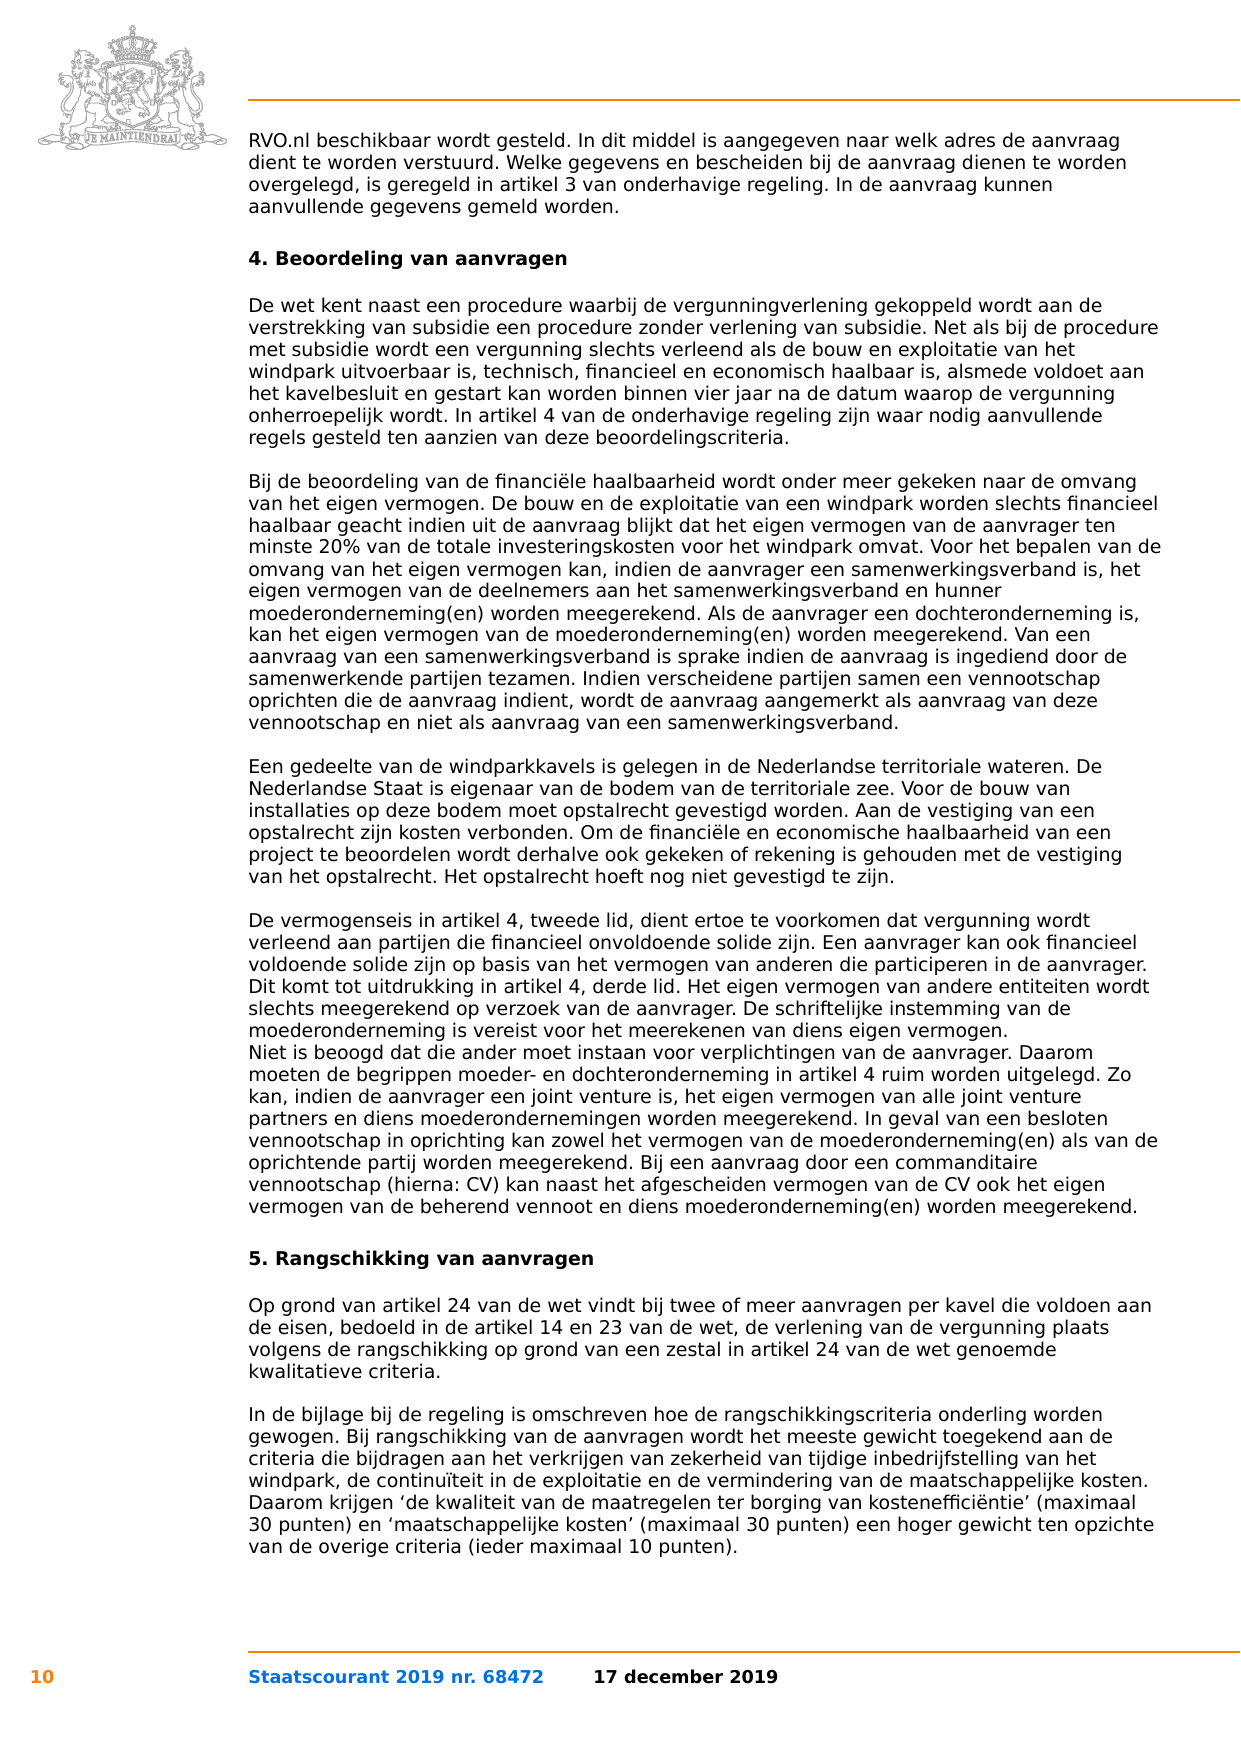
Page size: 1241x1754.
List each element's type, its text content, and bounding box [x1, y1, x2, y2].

text Bij de beoordeling van de financiële haalbaarheid wordt onder meer gekeken naar de omvang van het eigen vermogen. De bouw en de exploitatie van een windpark worden slechts financieel haalbaar geacht indien uit de aanvraag blijkt dat het eigen vermogen van de aanvrager ten minste 20% van de totale investeringskosten voor het windpark omvat. Voor het bepalen van de omvang van het eigen vermogen kan, indien de aanvrager een samenwerkingsverband is, het eigen vermogen van de deelnemers aan het samenwerkingsverband en hunner moederonderneming(en) worden meegerekend. Als de aanvrager een dochteronderneming is, kan het eigen vermogen van de moederonderneming(en) worden meegerekend. Van een aanvraag van een samenwerkingsverband is sprake indien de aanvraag is ingediend door de samenwerkende partijen tezamen. Indien verscheidene partijen samen een vennootschap oprichten die de aanvraag indient, wordt de aanvraag aangemerkt als aanvraag van deze vennootschap en niet als aanvraag van een samenwerkingsverband. [248, 471, 1163, 734]
text Niet is beoogd dat die ander moet instaan voor verplichtingen van de aanvrager. Daarom moeten de begrippen moeder- en dochteronderneming in artikel 4 ruim worden uitgelegd. Zo kan, indien de aanvrager een joint venture is, het eigen vermogen van alle joint venture partners en diens moederondernemingen worden meegerekend. In geval van een besloten vennootschap in oprichting kan zowel het vermogen van de moederonderneming(en) als van de oprichtende partij worden meegerekend. Bij een aanvraag door een commanditaire vennootschap (hierna: CV) kan naast het afgescheiden vermogen van de CV ook het eigen vermogen van de beherend vennoot en diens moederonderneming(en) worden meegerekend. [248, 1042, 1163, 1218]
picture [38, 25, 227, 150]
text RVO.nl beschikbaar wordt gesteld. In dit middel is aangegeven naar welk adres de aanvraag dient te worden verstuurd. Welke gegevens en bescheiden bij de aanvraag dienen te worden overgelegd, is geregeld in artikel 3 van onderhavige regeling. In de aanvraag kunnen aanvullende gegevens gemeld worden. [248, 130, 1163, 218]
text De vermogenseis in artikel 4, tweede lid, dient ertoe te voorkomen dat vergunning wordt verleend aan partijen die financieel onvoldoende solide zijn. Een aanvrager kan ook financieel voldoende solide zijn op basis van het vermogen van anderen die participeren in de aanvrager. Dit komt tot uitdrukking in artikel 4, derde lid. Het eigen vermogen van andere entiteiten wordt slechts meegerekend op verzoek van de aanvrager. De schriftelijke instemming van de moederonderneming is vereist voor het meerekenen van diens eigen vermogen. [248, 910, 1163, 1042]
text Op grond van artikel 24 van de wet vindt bij twee of meer aanvragen per kavel die voldoen aan de eisen, bedoeld in de artikel 14 en 23 van de wet, de verlening van de vergunning plaats volgens de rangschikking op grond van een zestal in artikel 24 van de wet genoemde kwalitatieve criteria. [248, 1294, 1163, 1382]
subtitle 4. Beoordeling van aanvragen [248, 248, 1163, 270]
text Een gedeelte van de windparkkavels is gelegen in de Nederlandse territoriale wateren. De Nederlandse Staat is eigenaar van de bodem van de territoriale zee. Voor de bouw van installaties op deze bodem moet opstalrecht gevestigd worden. Aan de vestiging van een opstalrecht zijn kosten verbonden. Om de financiële en economische haalbaarheid van een project te beoordelen wordt derhalve ook gekeken of rekening is gehouden met de vestiging van het opstalrecht. Het opstalrecht hoeft nog niet gevestigd te zijn. [248, 756, 1163, 888]
text De wet kent naast een procedure waarbij de vergunningverlening gekoppeld wordt aan de verstrekking van subsidie een procedure zonder verlening van subsidie. Net als bij de procedure met subsidie wordt een vergunning slechts verleend als de bouw en exploitatie van het windpark uitvoerbaar is, technisch, financieel en economisch haalbaar is, alsmede voldoet aan het kavelbesluit en gestart kan worden binnen vier jaar na de datum waarop de vergunning onherroepelijk wordt. In artikel 4 van de onderhavige regeling zijn waar nodig aanvullende regels gesteld ten aanzien van deze beoordelingscriteria. [248, 295, 1163, 449]
text In de bijlage bij de regeling is omschreven hoe de rangschikkingscriteria onderling worden gewogen. Bij rangschikking van de aanvragen wordt het meeste gewicht toegekend aan de criteria die bijdragen aan het verkrijgen van zekerheid van tijdige inbedrijfstelling van het windpark, de continuïteit in de exploitatie en de vermindering van de maatschappelijke kosten. Daarom krijgen ‘de kwaliteit van de maatregelen ter borging van kostenefficiëntie’ (maximaal 30 punten) en ‘maatschappelijke kosten’ (maximaal 30 punten) een hoger gewicht ten opzichte van de overige criteria (ieder maximaal 10 punten). [248, 1404, 1163, 1558]
subtitle 5. Rangschikking van aanvragen [248, 1248, 1163, 1269]
